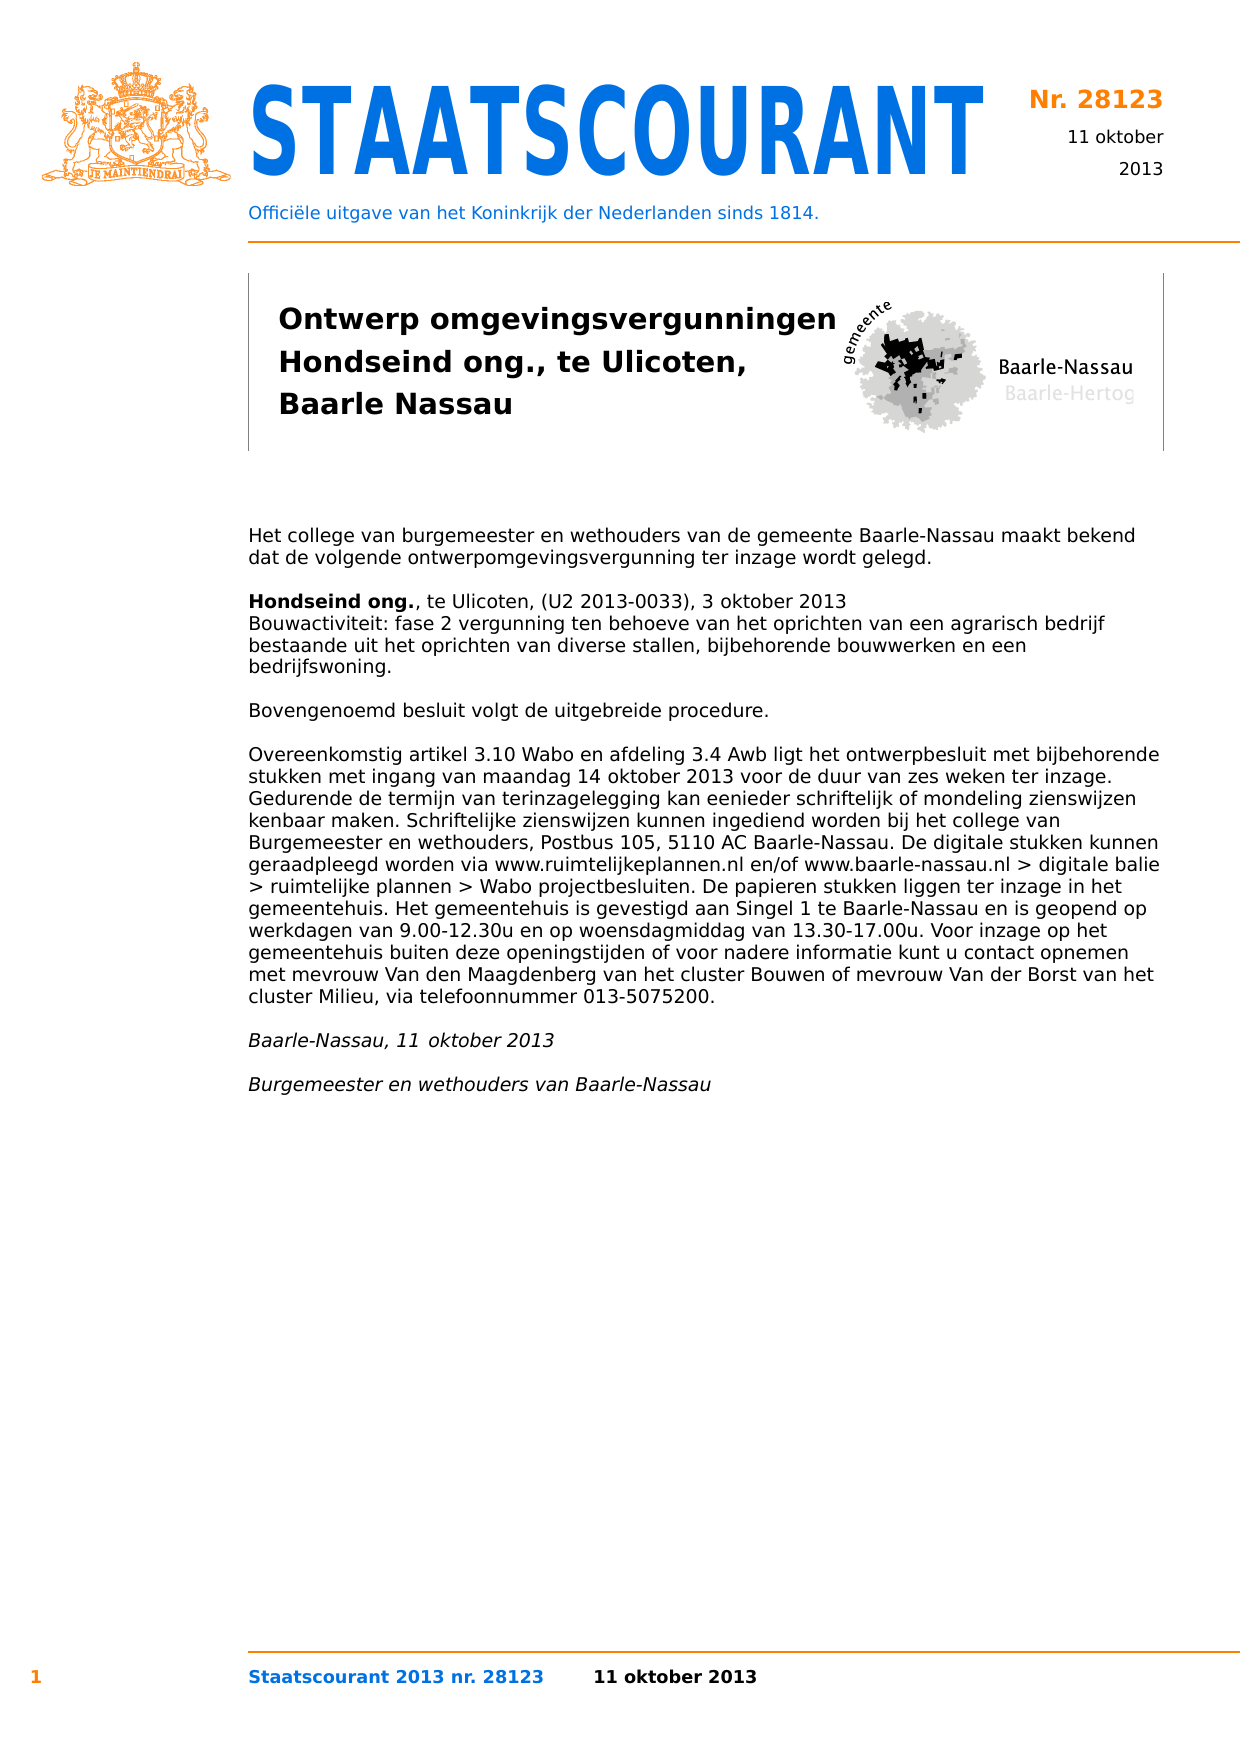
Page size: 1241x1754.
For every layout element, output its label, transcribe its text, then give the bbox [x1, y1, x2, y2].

text Burgemeester en wethouders van Baarle-Nassau [248, 1074, 1163, 1096]
text Bovengenoemd besluit volgt de uitgebreide procedure. [248, 700, 1163, 722]
text stukken met ingang van maandag 14 oktober 2013 voor de duur van zes weken ter inzage. Gedurende de termijn van terinzagelegging kan eenieder schriftelijk of mondeling zienswijzen kenbaar maken. Schriftelijke zienswijzen kunnen ingediend worden bij het college van Burgemeester en wethouders, Postbus 105, 5110 AC Baarle-Nassau. De digitale stukken kunnen geraadpleegd worden via www.ruimtelijkeplannen.nl en/of www.baarle-nassau.nl > digitale balie > ruimtelijke plannen > Wabo projectbesluiten. De papieren stukken liggen ter inzage in het gemeentehuis. Het gemeentehuis is gevestigd aan Singel 1 te Baarle-Nassau en is geopend op werkdagen van 9.00-12.30u en op woensdagmiddag van 13.30-17.00u. Voor inzage op het gemeentehuis buiten deze openingstijden of voor nadere informatie kunt u contact opnemen met mevrouw Van den Maagdenberg van het cluster Bouwen of mevrouw Van der Borst van het cluster Milieu, via telefoonnummer 013-5075200. [248, 766, 1163, 1008]
picture [41, 62, 231, 186]
table_cell Officiële uitgave van het Koninkrijk der Nederlanden sinds 1814. [248, 203, 1240, 241]
table_cell 11 oktober [998, 121, 1240, 153]
table_header STAATSCOURANT [248, 62, 998, 203]
text Bouwactiviteit: fase 2 vergunning ten behoeve van het oprichten van een agrarisch bedrijf bestaande uit het oprichten van diverse stallen, bijbehorende bouwwerken en een bedrijfswoning. [248, 612, 1163, 678]
table_cell 2013 [998, 153, 1240, 203]
picture [844, 302, 1134, 433]
table_header [25, 62, 248, 241]
text Het college van burgemeester en wethouders van de gemeente Baarle-Nassau maakt bekend dat de volgende ontwerpomgevingsvergunning ter inzage wordt gelegd. [248, 525, 1163, 569]
text Baarle-Nassau, 11 oktober 2013 [248, 1030, 1163, 1052]
text Hondseind ong., te Ulicoten, (U2 2013-0033), 3 oktober 2013 [248, 591, 1163, 612]
table_header Nr. 28123 [998, 62, 1240, 121]
text Overeenkomstig artikel 3.10 Wabo en afdeling 3.4 Awb ligt het ontwerpbesluit met bijbehorende [248, 744, 1163, 766]
subtitle Ontwerp omgevingsvergunningen Hondseind ong., te Ulicoten, Baarle Nassau [249, 273, 1163, 451]
